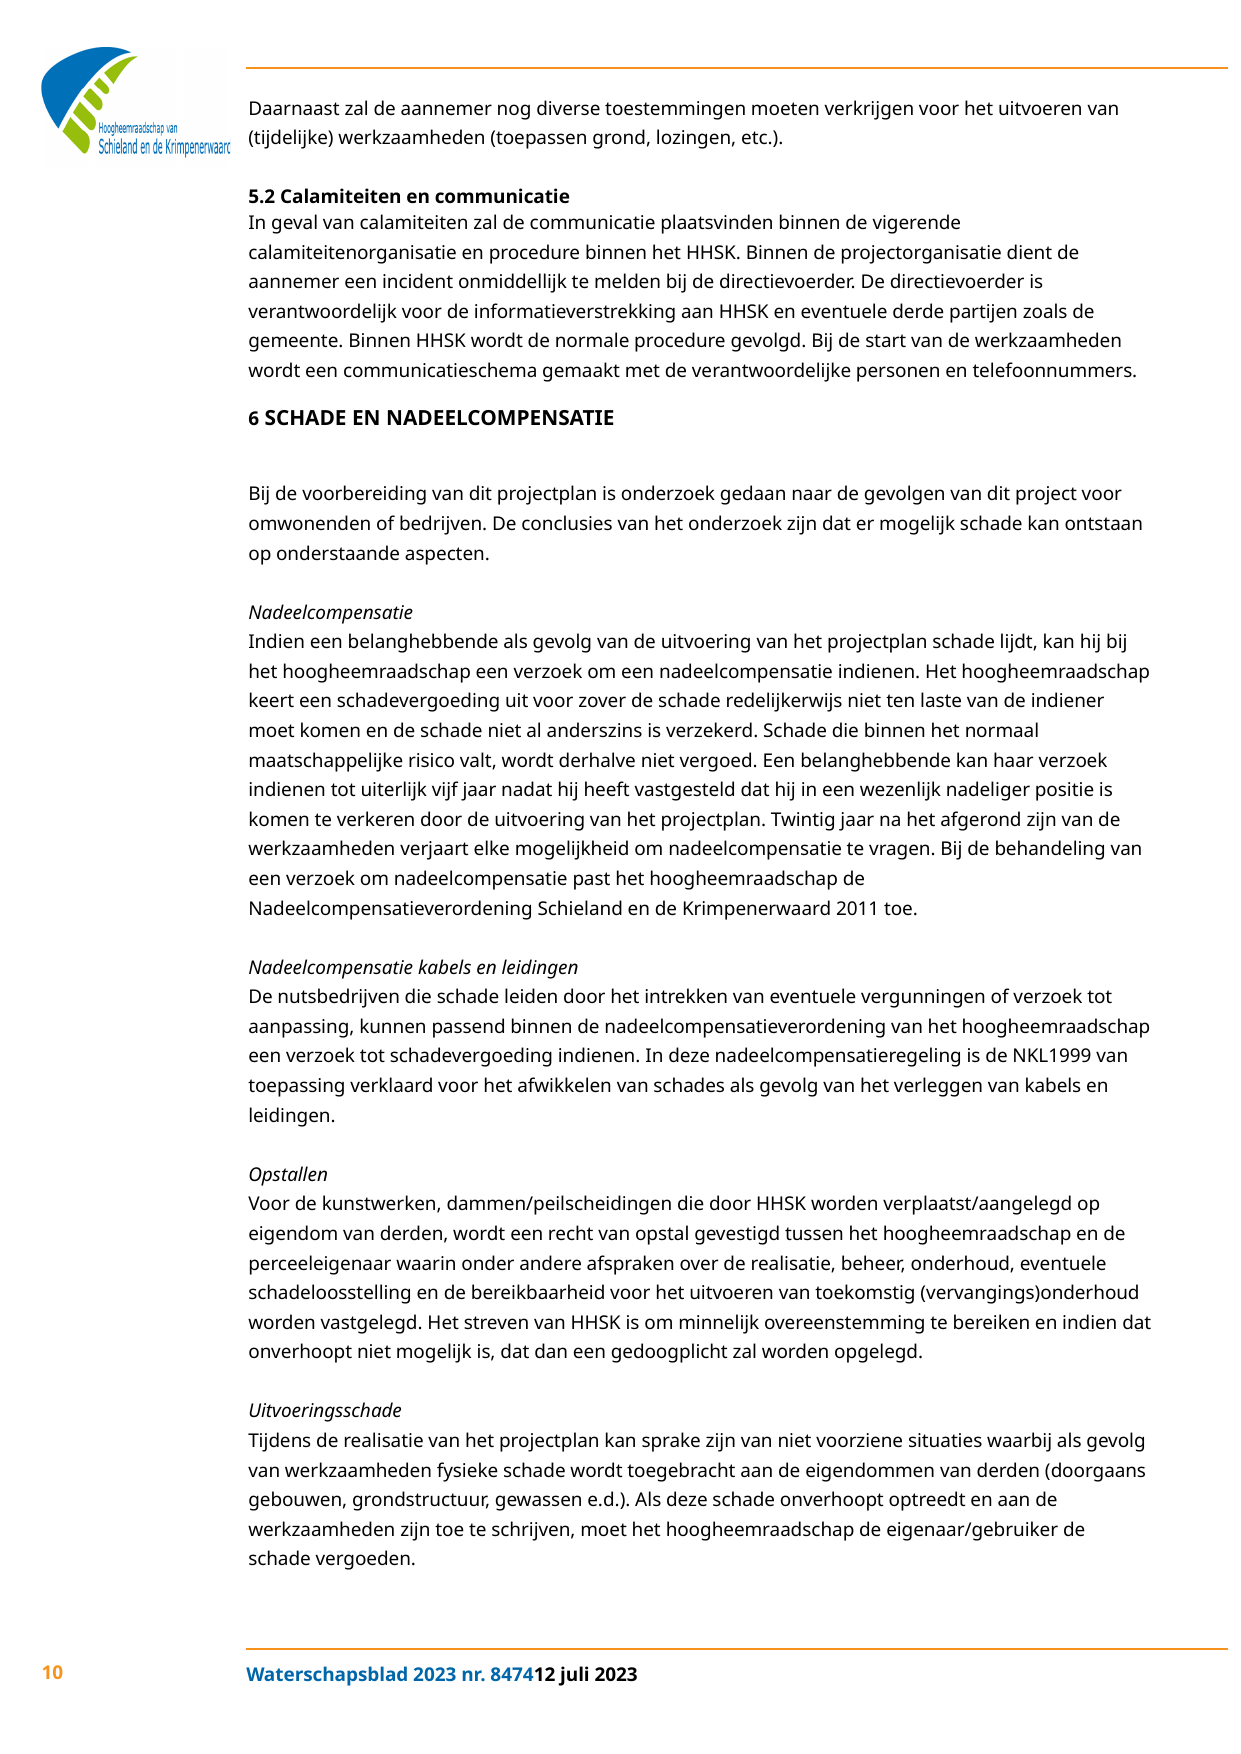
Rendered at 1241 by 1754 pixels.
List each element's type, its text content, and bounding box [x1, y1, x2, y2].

text Daarnaast zal de aannemer nog diverse toestemmingen moeten verkrijgen voor het uitvoeren van (tijdelijke) werkzaamheden (toepassen grond, lozingen, etc.). [248, 95, 1152, 150]
text Indien een belanghebbende als gevolg van de uitvoering van het projectplan schade lijdt, kan hij bij het hoogheemraadschap een verzoek om een nadeelcompensatie indienen. Het hoogheemraadschap keert een schadevergoeding uit voor zover de schade redelijkerwijs niet ten laste van de indiener moet komen en de schade niet al anderszins is verzekerd. Schade die binnen het normaal maatschappelijke risico valt, wordt derhalve niet vergoed. Een belanghebbende kan haar verzoek indienen tot uiterlijk vijf jaar nadat hij heeft vastgesteld dat hij in een wezenlijk nadeliger positie is komen te verkeren door de uitvoering van het projectplan. Twintig jaar na het afgerond zijn van de werkzaamheden verjaart elke mogelijkheid om nadeelcompensatie te vragen. Bij de behandeling van een verzoek om nadeelcompensatie past het hoogheemraadschap de Nadeelcompensatieverordening Schieland en de Krimpenerwaard 2011 toe. [248, 628, 1152, 920]
text 6 SCHADE EN NADEELCOMPENSATIE [248, 403, 1152, 431]
text Bij de voorbereiding van dit projectplan is onderzoek gedaan naar de gevolgen van dit project voor omwonenden of bedrijven. De conclusies van het onderzoek zijn dat er mogelijk schade kan ontstaan op onderstaande aspecten. [248, 481, 1152, 565]
text Opstallen [248, 1161, 1152, 1187]
text Voor de kunstwerken, dammen/peilscheidingen die door HHSK worden verplaatst/aangelegd op eigendom van derden, wordt een recht van opstal gevestigd tussen het hoogheemraadschap en de perceeleigenaar waarin onder andere afspraken over de realisatie, beheer, onderhoud, eventuele schadeloosstelling en de bereikbaarheid voor het uitvoeren van toekomstig (vervangings)onderhoud worden vastgelegd. Het streven van HHSK is om minnelijk overeenstemming te bereiken en indien dat onverhoopt niet mogelijk is, dat dan een gedoogplicht zal worden opgelegd. [248, 1191, 1152, 1364]
text De nutsbedrijven die schade leiden door het intrekken van eventuele vergunningen of verzoek tot aanpassing, kunnen passend binnen de nadeelcompensatieverordening van het hoogheemraadschap een verzoek tot schadevergoeding indienen. In deze nadeelcompensatieregeling is de NKL1999 van toepassing verklaard voor het afwikkelen van schades als gevolg van het verleggen van kabels en leidingen. [248, 983, 1152, 1127]
text Tijdens de realisatie van het projectplan kan sprake zijn van niet voorziene situaties waarbij als gevolg van werkzaamheden fysieke schade wordt toegebracht aan de eigendommen van derden (doorgaans gebouwen, grondstructuur, gewassen e.d.). Als deze schade onverhoopt optreedt en aan de werkzaamheden zijn toe te schrijven, moet het hoogheemraadschap de eigenaar/gebruiker de schade vergoeden. [248, 1427, 1152, 1571]
text Uitvoeringsschade [248, 1398, 1152, 1423]
picture [41, 47, 231, 172]
text In geval van calamiteiten zal de communicatie plaatsvinden binnen de vigerende calamiteitenorganisatie en procedure binnen het HHSK. Binnen de projectorganisatie dient de aannemer een incident onmiddellijk te melden bij de directievoerder. De directievoerder is verantwoordelijk voor de informatieverstrekking aan HHSK en eventuele derde partijen zoals de gemeente. Binnen HHSK wordt de normale procedure gevolgd. Bij de start van de werkzaamheden wordt een communicatieschema gemaakt met de verantwoordelijke personen en telefoonnummers. [248, 209, 1152, 383]
text 5.2 Calamiteiten en communicatie [248, 183, 1152, 209]
text Nadeelcompensatie [248, 599, 1152, 624]
text Nadeelcompensatie kabels en leidingen [248, 954, 1152, 979]
